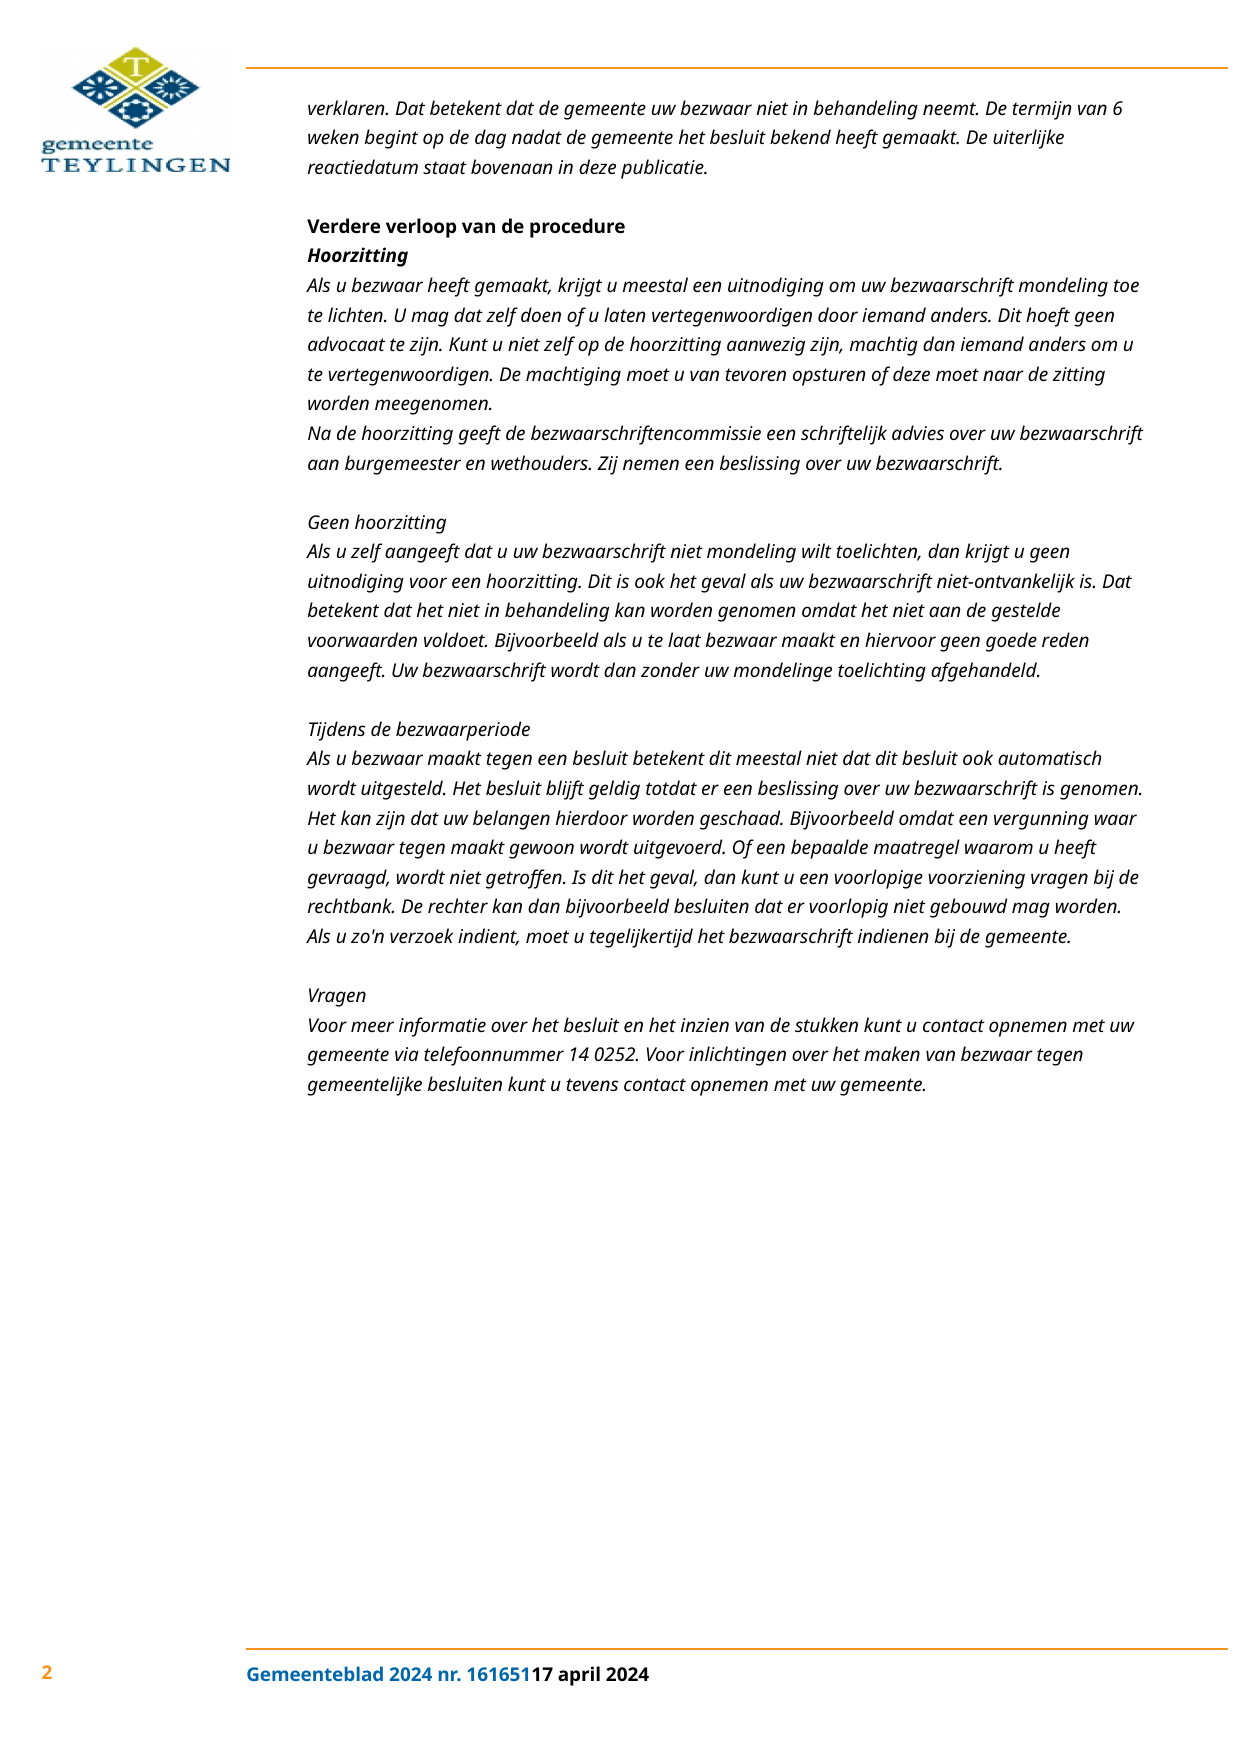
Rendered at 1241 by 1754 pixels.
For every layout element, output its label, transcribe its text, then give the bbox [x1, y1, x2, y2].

list verklaren. Dat betekent dat de gemeente uw bezwaar niet in behandeling neemt. De termijn van 6 weken begint op de dag nadat de gemeente het besluit bekend heeft gemaakt. De uiterlijke reactiedatum staat bovenaan in deze publicatie. [248, 95, 1152, 180]
list Tijdens de bezwaarperiode [248, 716, 1152, 742]
list Hoorzitting [248, 243, 1152, 268]
list Na de hoorzitting geeft de bezwaarschriftencommissie een schriftelijk advies over uw bezwaarschrift aan burgemeester en wethouders. Zij nemen een beslissing over uw bezwaarschrift. [248, 420, 1152, 476]
picture [41, 47, 231, 172]
list Voor meer informatie over het besluit en het inzien van de stukken kunt u contact opnemen met uw gemeente via telefoonnummer 14 0252. Voor inlichtingen over het maken van bezwaar tegen gemeentelijke besluiten kunt u tevens contact opnemen met uw gemeente. [248, 1012, 1152, 1097]
list Geen hoorzitting [248, 509, 1152, 535]
list Als u bezwaar heeft gemaakt, krijgt u meestal een uitnodiging om uw bezwaarschrift mondeling toe te lichten. U mag dat zelf doen of u laten vertegenwoordigen door iemand anders. Dit hoeft geen advocaat te zijn. Kunt u niet zelf op de hoorzitting aanwezig zijn, machtig dan iemand anders om u te vertegenwoordigen. De machtiging moet u van tevoren opsturen of deze moet naar de zitting worden meegenomen. [248, 272, 1152, 416]
list Verdere verloop van de procedure [248, 213, 1152, 239]
list Vragen [248, 982, 1152, 1008]
list Als u zelf aangeeft dat u uw bezwaarschrift niet mondeling wilt toelichten, dan krijgt u geen uitnodiging voor een hoorzitting. Dit is ook het geval als uw bezwaarschrift niet-ontvankelijk is. Dat betekent dat het niet in behandeling kan worden genomen omdat het niet aan de gestelde voorwaarden voldoet. Bijvoorbeeld als u te laat bezwaar maakt en hiervoor geen goede reden aangeeft. Uw bezwaarschrift wordt dan zonder uw mondelinge toelichting afgehandeld. [248, 538, 1152, 683]
list Als u bezwaar maakt tegen een besluit betekent dit meestal niet dat dit besluit ook automatisch wordt uitgesteld. Het besluit blijft geldig totdat er een beslissing over uw bezwaarschrift is genomen. Het kan zijn dat uw belangen hierdoor worden geschaad. Bijvoorbeeld omdat een vergunning waar u bezwaar tegen maakt gewoon wordt uitgevoerd. Of een bepaalde maatregel waarom u heeft gevraagd, wordt niet getroffen. Is dit het geval, dan kunt u een voorlopige voorziening vragen bij de rechtbank. De rechter kan dan bijvoorbeeld besluiten dat er voorlopig niet gebouwd mag worden. Als u zo'n verzoek indient, moet u tegelijkertijd het bezwaarschrift indienen bij de gemeente. [248, 746, 1152, 949]
